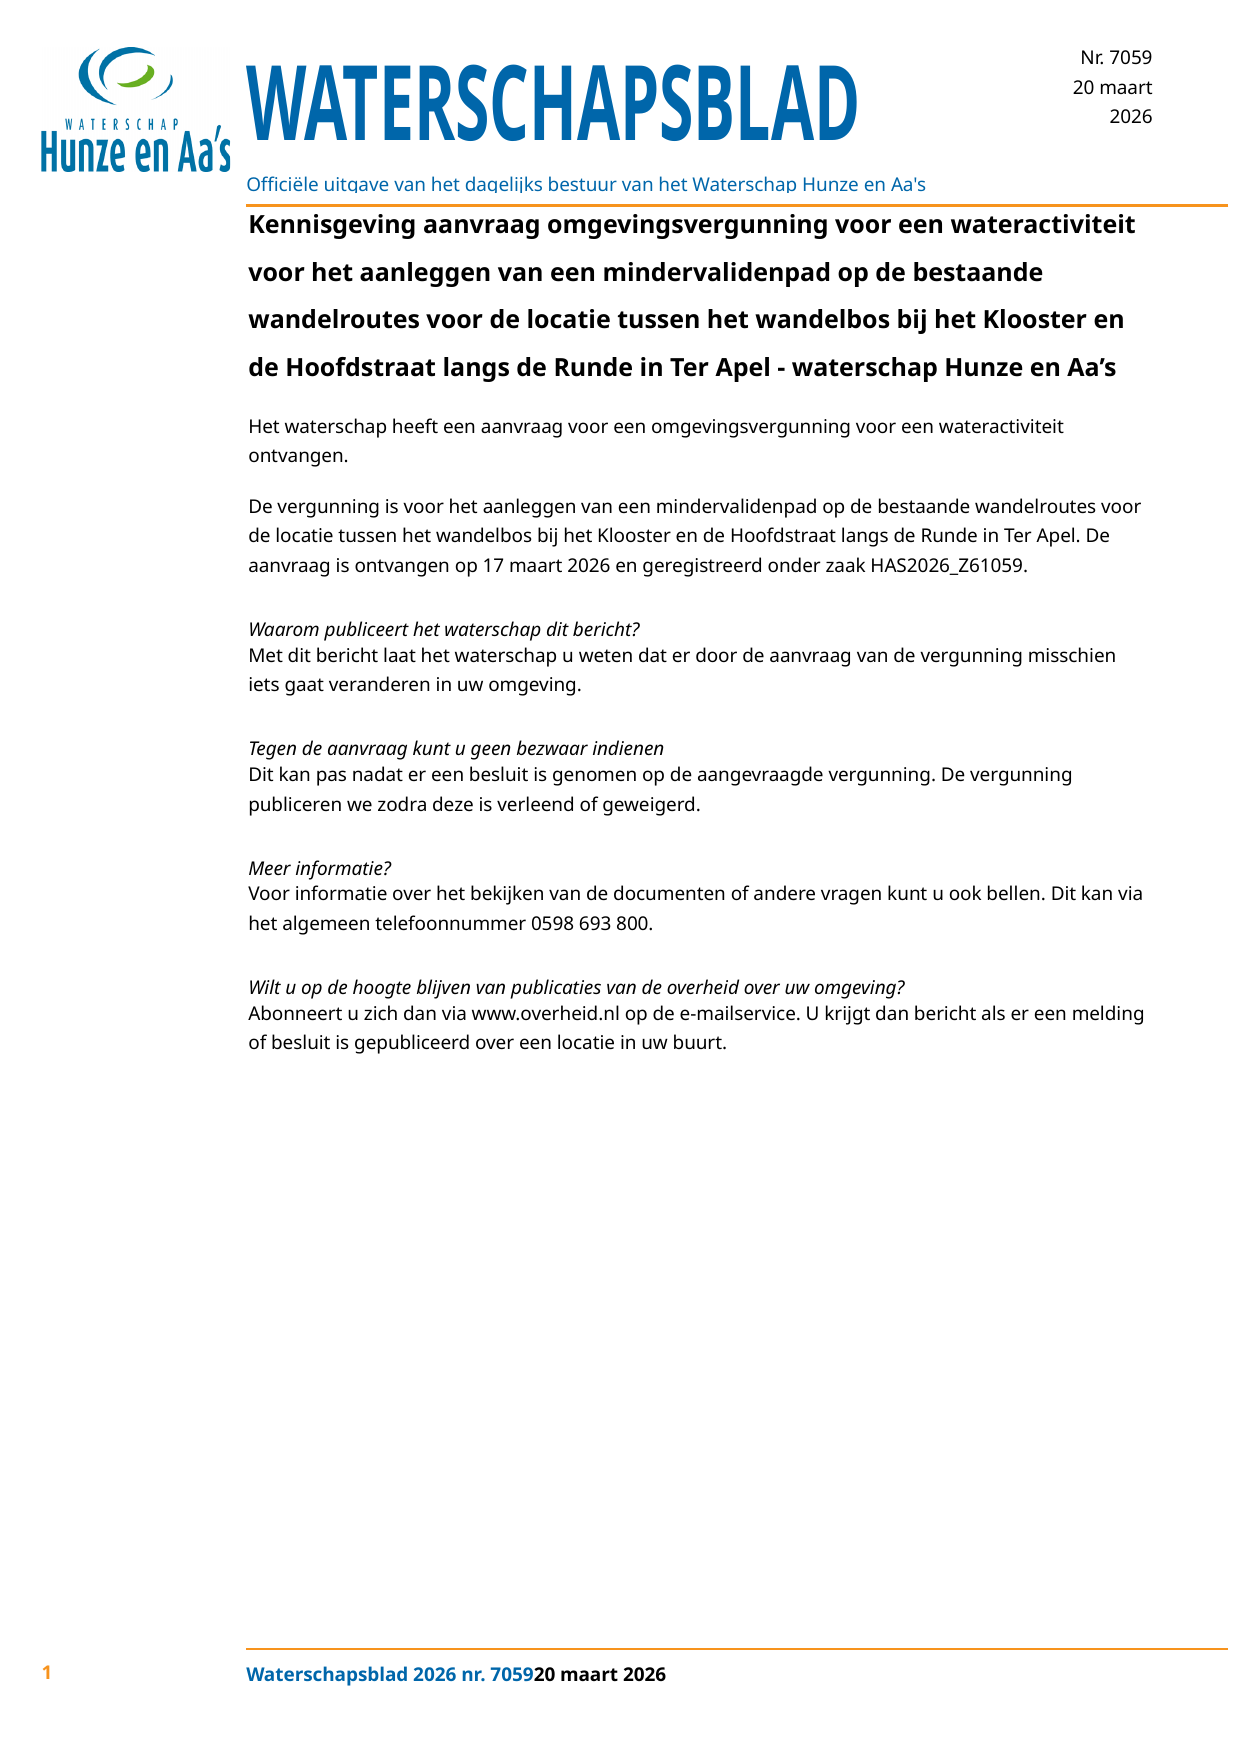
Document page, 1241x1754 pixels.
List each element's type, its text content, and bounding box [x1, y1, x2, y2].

text Kennisgeving aanvraag omgevingsvergunning voor een wateractiviteit voor het aanleggen van een mindervalidenpad op de bestaande wandelroutes voor de locatie tussen het wandelbos bij het Klooster en de Hoofdstraat langs de Runde in Ter Apel - waterschap Hunze en Aa’s [248, 207, 1152, 384]
text Waarom publiceert het waterschap dit bericht? [248, 616, 1152, 642]
text Meer informatie? [248, 855, 1152, 881]
picture [183, 163, 191, 172]
text Tegen de aanvraag kunt u geen bezwaar indienen [248, 736, 1152, 761]
text Voor informatie over het bekijken van de documenten of andere vragen kunt u ook bellen. Dit kan via het algemeen telefoonnummer 0598 693 800. [248, 881, 1152, 936]
text De vergunning is voor het aanleggen van een mindervalidenpad op de bestaande wandelroutes voor de locatie tussen het wandelbos bij het Klooster en de Hoofdstraat langs de Runde in Ter Apel. De aanvraag is ontvangen op 17 maart 2026 en geregistreerd onder zaak HAS2026_Z61059. [248, 493, 1152, 578]
picture [41, 47, 231, 172]
text Met dit bericht laat het waterschap u weten dat er door de aanvraag van de vergunning misschien iets gaat veranderen in uw omgeving. [248, 642, 1152, 697]
text Het waterschap heeft een aanvraag voor een omgevingsvergunning voor een wateractiviteit ontvangen. [248, 413, 1152, 468]
picture [226, 145, 231, 156]
text Wilt u op de hoogte blijven van publicaties van de overheid over uw omgeving? [248, 974, 1152, 1000]
text Dit kan pas nadat er een besluit is genomen op de aangevraagde vergunning. De vergunning publiceren we zodra deze is verleend of geweigerd. [248, 761, 1152, 817]
picture [47, 154, 51, 172]
text Abonneert u zich dan via www.overheid.nl op de e-mailservice. U krijgt dan bericht als er een melding of besluit is gepubliceerd over een locatie in uw buurt. [248, 1000, 1152, 1055]
